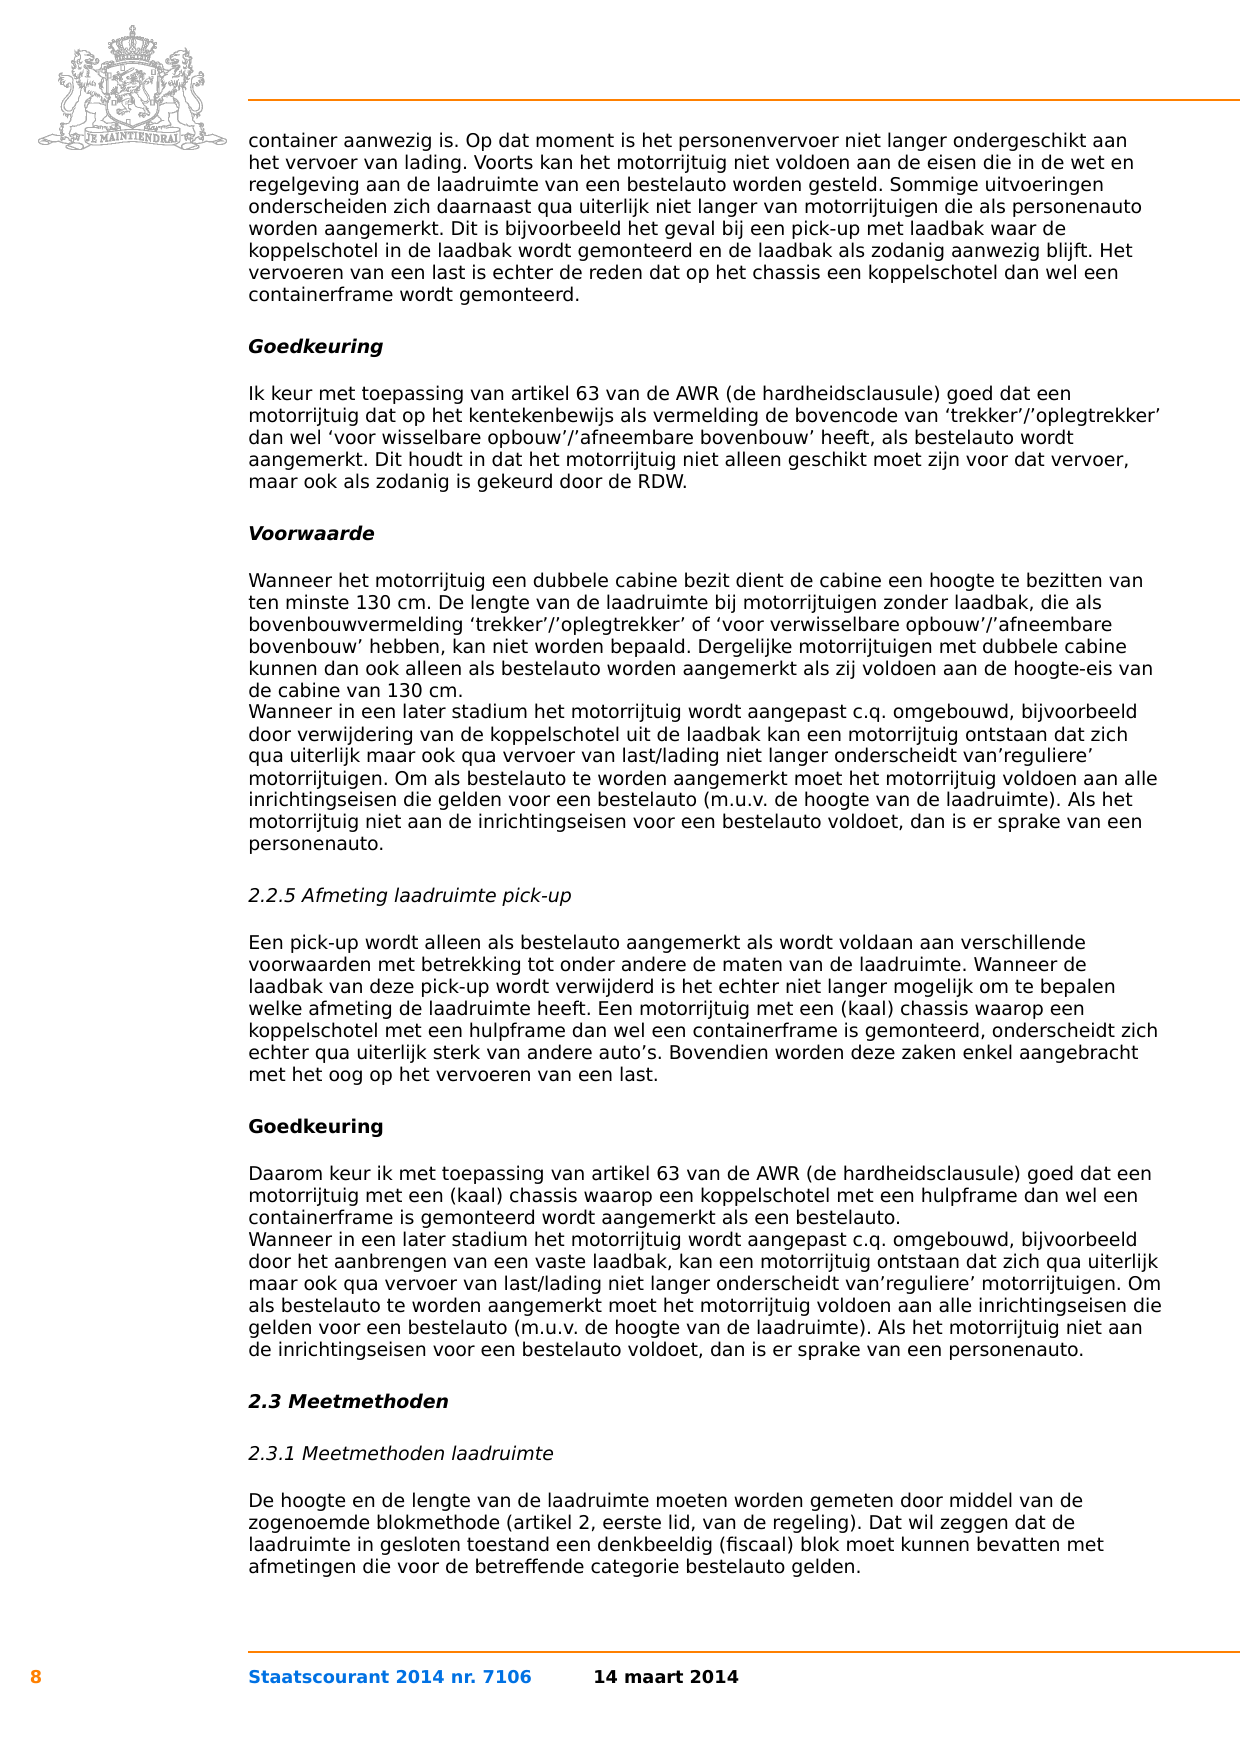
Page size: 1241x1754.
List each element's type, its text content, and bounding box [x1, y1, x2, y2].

subtitle Goedkeuring [248, 1116, 1163, 1138]
text Ik keur met toepassing van artikel 63 van de AWR (de hardheidsclausule) goed dat een motorrijtuig dat op het kentekenbewijs als vermelding de bovencode van ‘trekker’/’oplegtrekker’ dan wel ‘voor wisselbare opbouw’/’afneembare bovenbouw’ heeft, als bestelauto wordt aangemerkt. Dit houdt in dat het motorrijtuig niet alleen geschikt moet zijn voor dat vervoer, maar ook als zodanig is gekeurd door de RDW. [248, 383, 1163, 493]
text Daarom keur ik met toepassing van artikel 63 van de AWR (de hardheidsclausule) goed dat een motorrijtuig met een (kaal) chassis waarop een koppelschotel met een hulpframe dan wel een containerframe is gemonteerd wordt aangemerkt als een bestelauto. [248, 1163, 1163, 1229]
text Wanneer in een later stadium het motorrijtuig wordt aangepast c.q. omgebouwd, bijvoorbeeld door verwijdering van de koppelschotel uit de laadbak kan een motorrijtuig ontstaan dat zich qua uiterlijk maar ook qua vervoer van last/lading niet langer onderscheidt van’reguliere’ motorrijtuigen. Om als bestelauto te worden aangemerkt moet het motorrijtuig voldoen aan alle inrichtingseisen die gelden voor een bestelauto (m.u.v. de hoogte van de laadruimte). Als het motorrijtuig niet aan de inrichtingseisen voor een bestelauto voldoet, dan is er sprake van een personenauto. [248, 701, 1163, 855]
subtitle Goedkeuring [248, 336, 1163, 358]
subtitle 2.2.5 Afmeting laadruimte pick-up [248, 885, 1163, 907]
text Wanneer het motorrijtuig een dubbele cabine bezit dient de cabine een hoogte te bezitten van ten minste 130 cm. De lengte van de laadruimte bij motorrijtuigen zonder laadbak, die als bovenbouwvermelding ‘trekker’/’oplegtrekker’ of ‘voor verwisselbare opbouw’/’afneembare bovenbouw’ hebben, kan niet worden bepaald. Dergelijke motorrijtuigen met dubbele cabine kunnen dan ook alleen als bestelauto worden aangemerkt als zij voldoen aan de hoogte-eis van de cabine van 130 cm. [248, 569, 1163, 701]
subtitle 2.3.1 Meetmethoden laadruimte [248, 1443, 1163, 1465]
text De hoogte en de lengte van de laadruimte moeten worden gemeten door middel van de zogenoemde blokmethode (artikel 2, eerste lid, van de regeling). Dat wil zeggen dat de laadruimte in gesloten toestand een denkbeeldig (fiscaal) blok moet kunnen bevatten met afmetingen die voor de betreffende categorie bestelauto gelden. [248, 1490, 1163, 1578]
picture [38, 25, 227, 150]
text Een pick-up wordt alleen als bestelauto aangemerkt als wordt voldaan aan verschillende voorwaarden met betrekking tot onder andere de maten van de laadruimte. Wanneer de laadbak van deze pick-up wordt verwijderd is het echter niet langer mogelijk om te bepalen welke afmeting de laadruimte heeft. Een motorrijtuig met een (kaal) chassis waarop een koppelschotel met een hulpframe dan wel een containerframe is gemonteerd, onderscheidt zich echter qua uiterlijk sterk van andere auto’s. Bovendien worden deze zaken enkel aangebracht met het oog op het vervoeren van een last. [248, 932, 1163, 1086]
text container aanwezig is. Op dat moment is het personenvervoer niet langer ondergeschikt aan het vervoer van lading. Voorts kan het motorrijtuig niet voldoen aan de eisen die in de wet en regelgeving aan de laadruimte van een bestelauto worden gesteld. Sommige uitvoeringen onderscheiden zich daarnaast qua uiterlijk niet langer van motorrijtuigen die als personenauto worden aangemerkt. Dit is bijvoorbeeld het geval bij een pick-up met laadbak waar de koppelschotel in de laadbak wordt gemonteerd en de laadbak als zodanig aanwezig blijft. Het vervoeren van een last is echter de reden dat op het chassis een koppelschotel dan wel een containerframe wordt gemonteerd. [248, 130, 1163, 306]
subtitle 2.3 Meetmethoden [248, 1391, 1163, 1413]
subtitle Voorwaarde [248, 523, 1163, 544]
text Wanneer in een later stadium het motorrijtuig wordt aangepast c.q. omgebouwd, bijvoorbeeld door het aanbrengen van een vaste laadbak, kan een motorrijtuig ontstaan dat zich qua uiterlijk maar ook qua vervoer van last/lading niet langer onderscheidt van’reguliere’ motorrijtuigen. Om als bestelauto te worden aangemerkt moet het motorrijtuig voldoen aan alle inrichtingseisen die gelden voor een bestelauto (m.u.v. de hoogte van de laadruimte). Als het motorrijtuig niet aan de inrichtingseisen voor een bestelauto voldoet, dan is er sprake van een personenauto. [248, 1229, 1163, 1361]
